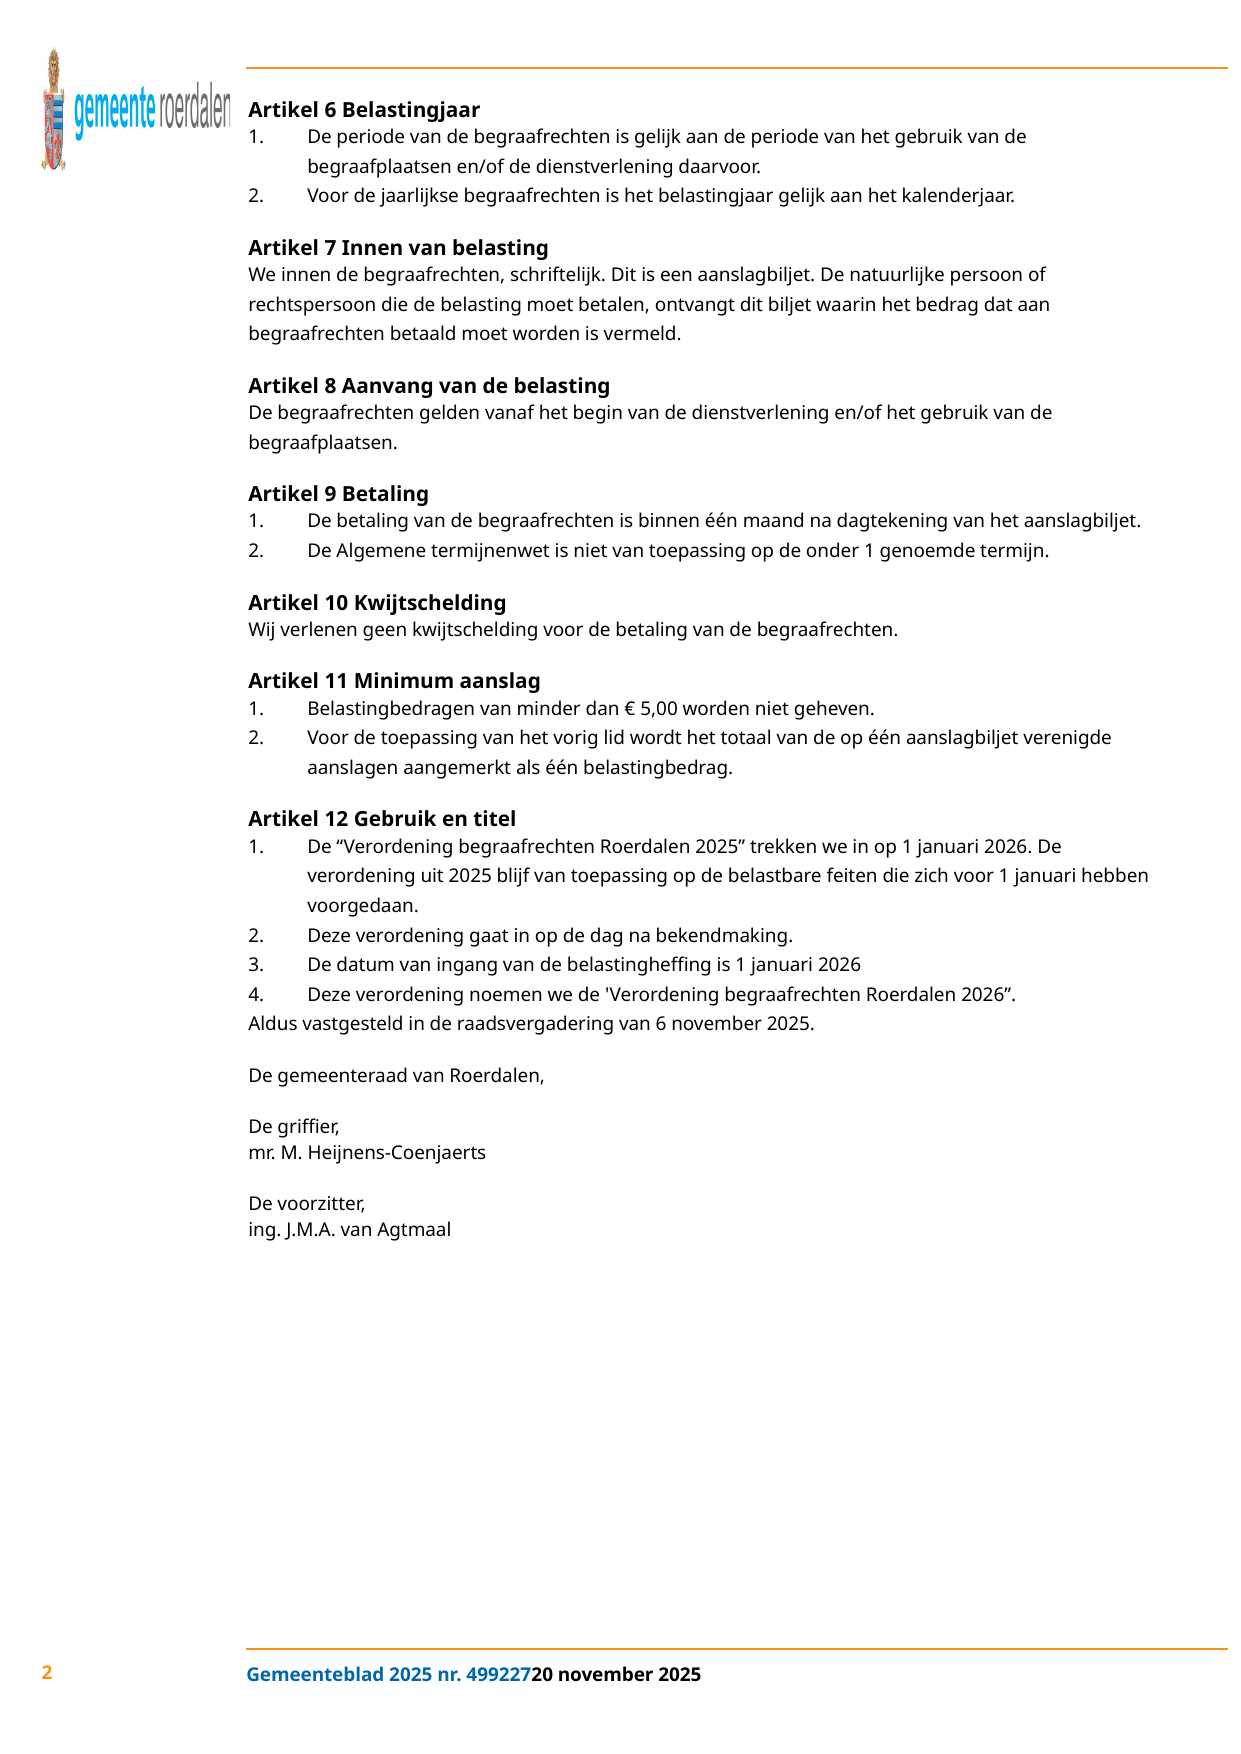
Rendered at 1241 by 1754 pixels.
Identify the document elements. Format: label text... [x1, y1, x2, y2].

text De griffier, [248, 1113, 1152, 1139]
text Artikel 10 Kwijtschelding [248, 588, 1152, 616]
text mr. M. Heijnens-Coenjaerts [248, 1139, 1152, 1165]
text Wij verlenen geen kwijtschelding voor de betaling van de begraafrechten. [248, 616, 1152, 642]
list Deze verordening gaat in op de dag na bekendmaking. [248, 922, 1152, 947]
list De Algemene termijnenwet is niet van toepassing op de onder 1 genoemde termijn. [248, 537, 1152, 563]
text Artikel 11 Minimum aanslag [248, 667, 1152, 695]
text De gemeenteraad van Roerdalen, [248, 1062, 1152, 1088]
list Deze verordening noemen we de 'Verordening begraafrechten Roerdalen 2026”. [248, 981, 1152, 1007]
text Artikel 7 Innen van belasting [248, 233, 1152, 261]
text De voorzitter, [248, 1191, 1152, 1216]
list De datum van ingang van de belastingheffing is 1 januari 2026 [248, 951, 1152, 977]
text ing. J.M.A. van Agtmaal [248, 1216, 1152, 1242]
text Artikel 12 Gebruik en titel [248, 804, 1152, 833]
text De begraafrechten gelden vanaf het begin van de dienstverlening en/of het gebruik van de begraafplaatsen. [248, 399, 1152, 454]
list De betaling van de begraafrechten is binnen één maand na dagtekening van het aanslagbiljet. [248, 508, 1152, 533]
list Voor de toepassing van het vorig lid wordt het totaal van de op één aanslagbiljet verenigde aanslagen aangemerkt als één belastingbedrag. [248, 724, 1152, 780]
list Voor de jaarlijkse begraafrechten is het belastingjaar gelijk aan het kalenderjaar. [248, 182, 1152, 208]
text Artikel 6 Belastingjaar [248, 95, 1152, 123]
text Aldus vastgesteld in de raadsvergadering van 6 november 2025. [248, 1011, 1152, 1036]
list De “Verordening begraafrechten Roerdalen 2025” trekken we in op 1 januari 2026. De verordening uit 2025 blijf van toepassing op de belastbare feiten die zich voor 1 januari hebben voorgedaan. [248, 833, 1152, 918]
text Artikel 9 Betaling [248, 479, 1152, 508]
picture [41, 47, 231, 172]
text We innen de begraafrechten, schriftelijk. Dit is een aanslagbiljet. De natuurlijke persoon of rechtspersoon die de belasting moet betalen, ontvangt dit biljet waarin het bedrag dat aan begraafrechten betaald moet worden is vermeld. [248, 261, 1152, 346]
text Artikel 8 Aanvang van de belasting [248, 371, 1152, 399]
list De periode van de begraafrechten is gelijk aan de periode van het gebruik van de begraafplaatsen en/of de dienstverlening daarvoor. [248, 123, 1152, 178]
list Belastingbedragen van minder dan € 5,00 worden niet geheven. [248, 695, 1152, 721]
